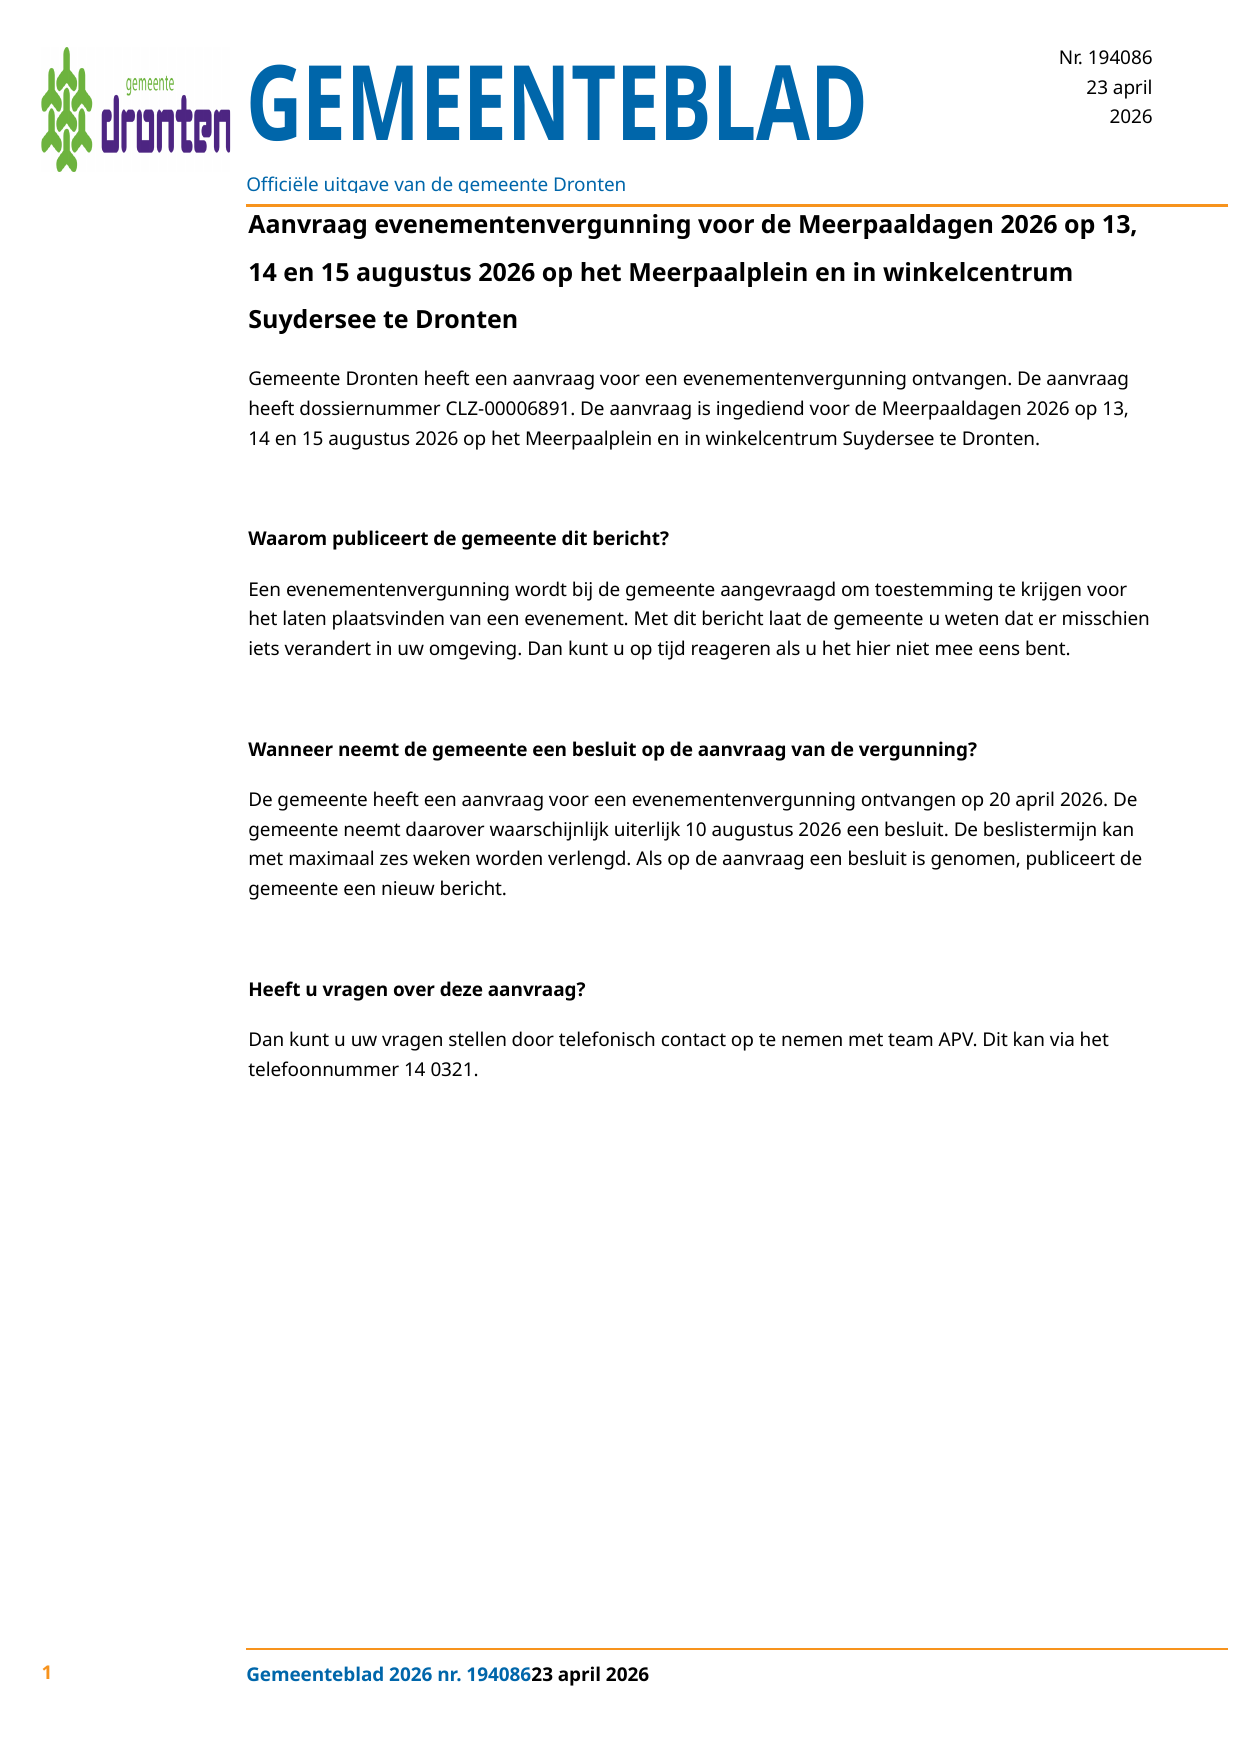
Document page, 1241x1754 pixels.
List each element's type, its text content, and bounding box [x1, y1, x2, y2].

text Heeft u vragen over deze aanvraag? [248, 976, 1152, 1002]
text Dan kunt u uw vragen stellen door telefonisch contact op te nemen met team APV. Dit kan via het telefoonnummer 14 0321. [248, 1026, 1152, 1082]
text Aanvraag evenementenvergunning voor de Meerpaaldagen 2026 op 13, 14 en 15 augustus 2026 op het Meerpaalplein en in winkelcentrum Suydersee te Dronten [248, 207, 1152, 336]
text Een evenementenvergunning wordt bij de gemeente aangevraagd om toestemming te krijgen voor het laten plaatsvinden van een evenement. Met dit bericht laat de gemeente u weten dat er misschien iets verandert in uw omgeving. Dan kunt u op tijd reageren als u het hier niet mee eens bent. [248, 576, 1152, 661]
text De gemeente heeft een aanvraag voor een evenementenvergunning ontvangen op 20 april 2026. De gemeente neemt daarover waarschijnlijk uiterlijk 10 augustus 2026 een besluit. De beslistermijn kan met maximaal zes weken worden verlengd. Als op de aanvraag een besluit is genomen, publiceert de gemeente een nieuw bericht. [248, 786, 1152, 901]
text Waarom publiceert de gemeente dit bericht? [248, 526, 1152, 551]
text Gemeente Dronten heeft een aanvraag voor een evenementenvergunning ontvangen. De aanvraag heeft dossiernummer CLZ-00006891. De aanvraag is ingediend voor de Meerpaaldagen 2026 op 13, 14 en 15 augustus 2026 op het Meerpaalplein en in winkelcentrum Suydersee te Dronten. [248, 366, 1152, 450]
text Wanneer neemt de gemeente een besluit op de aanvraag van de vergunning? [248, 736, 1152, 762]
picture [41, 47, 231, 172]
